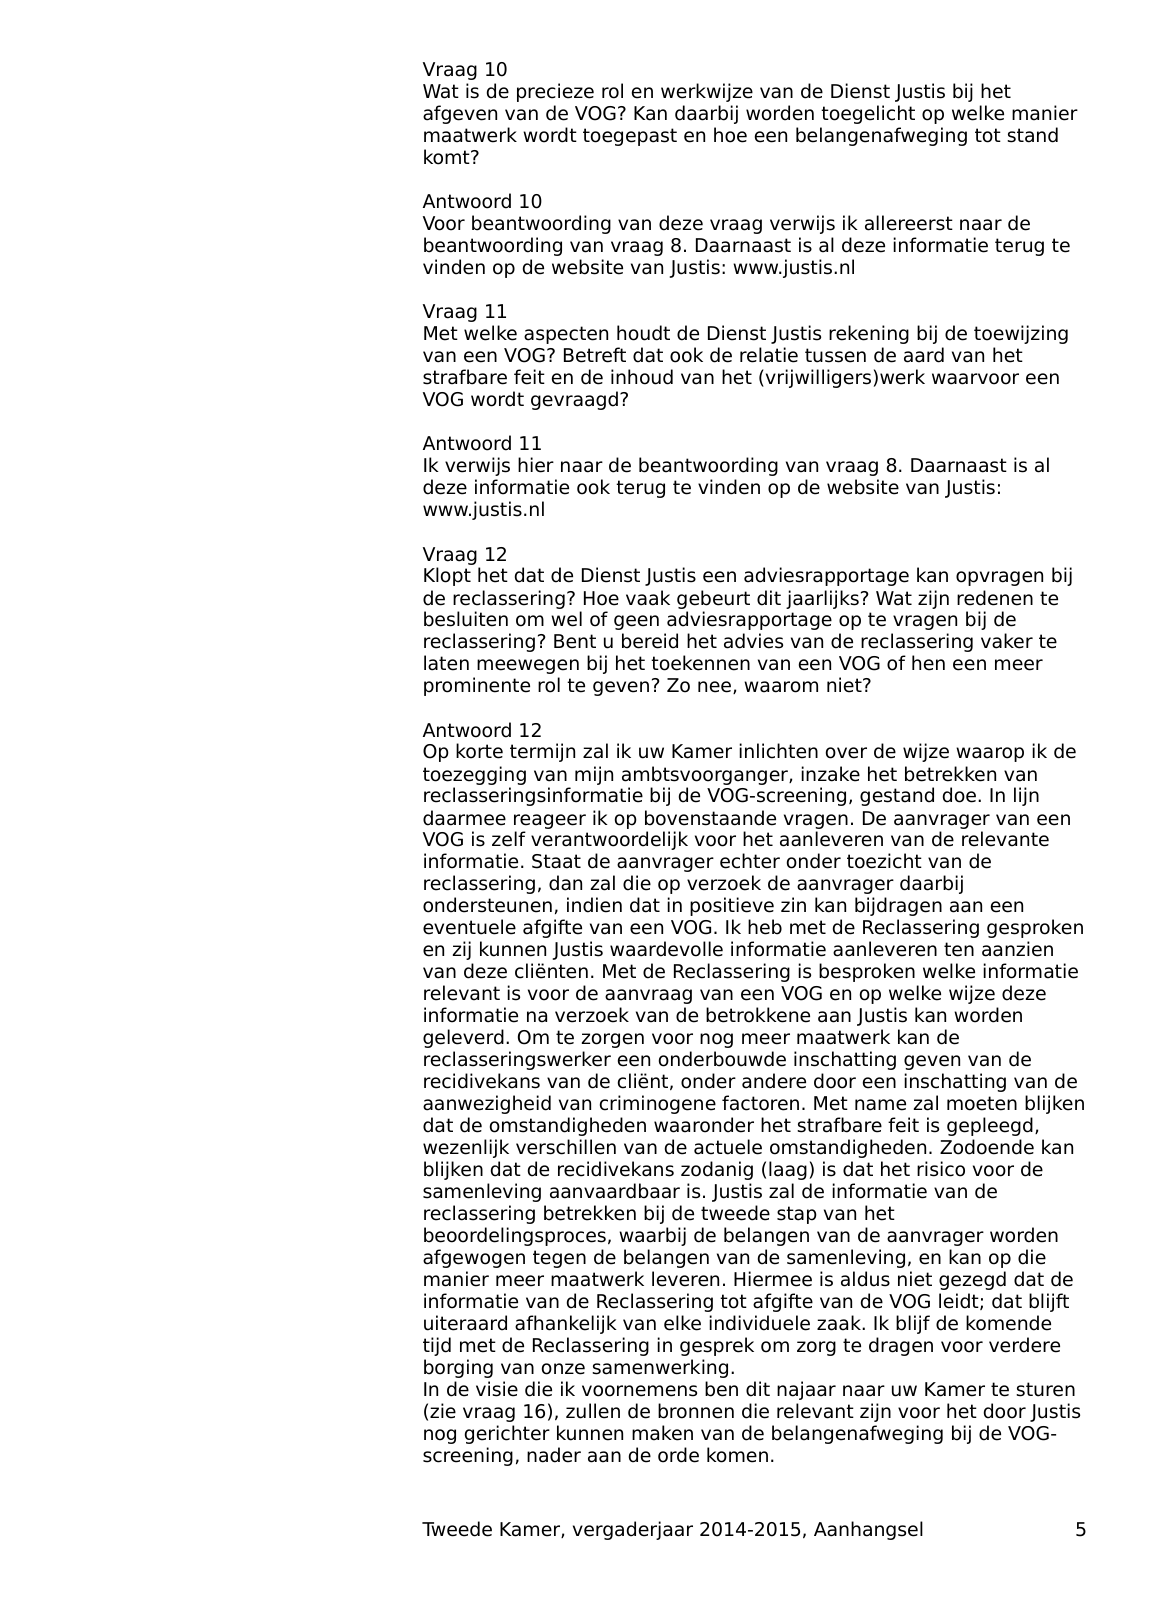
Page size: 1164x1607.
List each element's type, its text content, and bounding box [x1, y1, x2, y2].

text Vraag 12 [422, 543, 1087, 565]
text Antwoord 12 [422, 719, 1087, 741]
text Ik verwijs hier naar de beantwoording van vraag 8. Daarnaast is al deze informatie ook terug te vinden op de website van Justis: www.justis.nl [422, 455, 1087, 521]
text Voor beantwoording van deze vraag verwijs ik allereerst naar de beantwoording van vraag 8. Daarnaast is al deze informatie terug te vinden op de website van Justis: www.justis.nl [422, 213, 1087, 279]
text Vraag 10 [422, 59, 1087, 81]
text Vraag 11 [422, 301, 1087, 323]
text In de visie die ik voornemens ben dit najaar naar uw Kamer te sturen (zie vraag 16), zullen de bronnen die relevant zijn voor het door Justis nog gerichter kunnen maken van de belangenafweging bij de VOG-screening, nader aan de orde komen. [422, 1379, 1087, 1467]
text Met welke aspecten houdt de Dienst Justis rekening bij de toewijzing van een VOG? Betreft dat ook de relatie tussen de aard van het strafbare feit en de inhoud van het (vrijwilligers)werk waarvoor een VOG wordt gevraagd? [422, 323, 1087, 411]
text Klopt het dat de Dienst Justis een adviesrapportage kan opvragen bij de reclassering? Hoe vaak gebeurt dit jaarlijks? Wat zijn redenen te besluiten om wel of geen adviesrapportage op te vragen bij de reclassering? Bent u bereid het advies van de reclassering vaker te laten meewegen bij het toekennen van een VOG of hen een meer prominente rol te geven? Zo nee, waarom niet? [422, 565, 1087, 697]
text Antwoord 10 [422, 191, 1087, 213]
text Op korte termijn zal ik uw Kamer inlichten over de wijze waarop ik de toezegging van mijn ambtsvoorganger, inzake het betrekken van reclasseringsinformatie bij de VOG-screening, gestand doe. In lijn daarmee reageer ik op bovenstaande vragen. De aanvrager van een VOG is zelf verantwoordelijk voor het aanleveren van de relevante informatie. Staat de aanvrager echter onder toezicht van de reclassering, dan zal die op verzoek de aanvrager daarbij ondersteunen, indien dat in positieve zin kan bijdragen aan een eventuele afgifte van een VOG. Ik heb met de Reclassering gesproken en zij kunnen Justis waardevolle informatie aanleveren ten aanzien van deze cliënten. Met de Reclassering is besproken welke informatie relevant is voor de aanvraag van een VOG en op welke wijze deze informatie na verzoek van de betrokkene aan Justis kan worden geleverd. Om te zorgen voor nog meer maatwerk kan de reclasseringswerker een onderbouwde inschatting geven van de recidivekans van de cliënt, onder andere door een inschatting van de aanwezigheid van criminogene factoren. Met name zal moeten blijken dat de omstandigheden waaronder het strafbare feit is gepleegd, wezenlijk verschillen van de actuele omstandigheden. Zodoende kan blijken dat de recidivekans zodanig (laag) is dat het risico voor de samenleving aanvaardbaar is. Justis zal de informatie van de reclassering betrekken bij de tweede stap van het beoordelingsproces, waarbij de belangen van de aanvrager worden afgewogen tegen de belangen van de samenleving, en kan op die manier meer maatwerk leveren. Hiermee is aldus niet gezegd dat de informatie van de Reclassering tot afgifte van de VOG leidt; dat blijft uiteraard afhankelijk van elke individuele zaak. Ik blijf de komende tijd met de Reclassering in gesprek om zorg te dragen voor verdere borging van onze samenwerking. [422, 741, 1087, 1379]
text Antwoord 11 [422, 433, 1087, 455]
text Wat is de precieze rol en werkwijze van de Dienst Justis bij het afgeven van de VOG? Kan daarbij worden toegelicht op welke manier maatwerk wordt toegepast en hoe een belangenafweging tot stand komt? [422, 81, 1087, 169]
